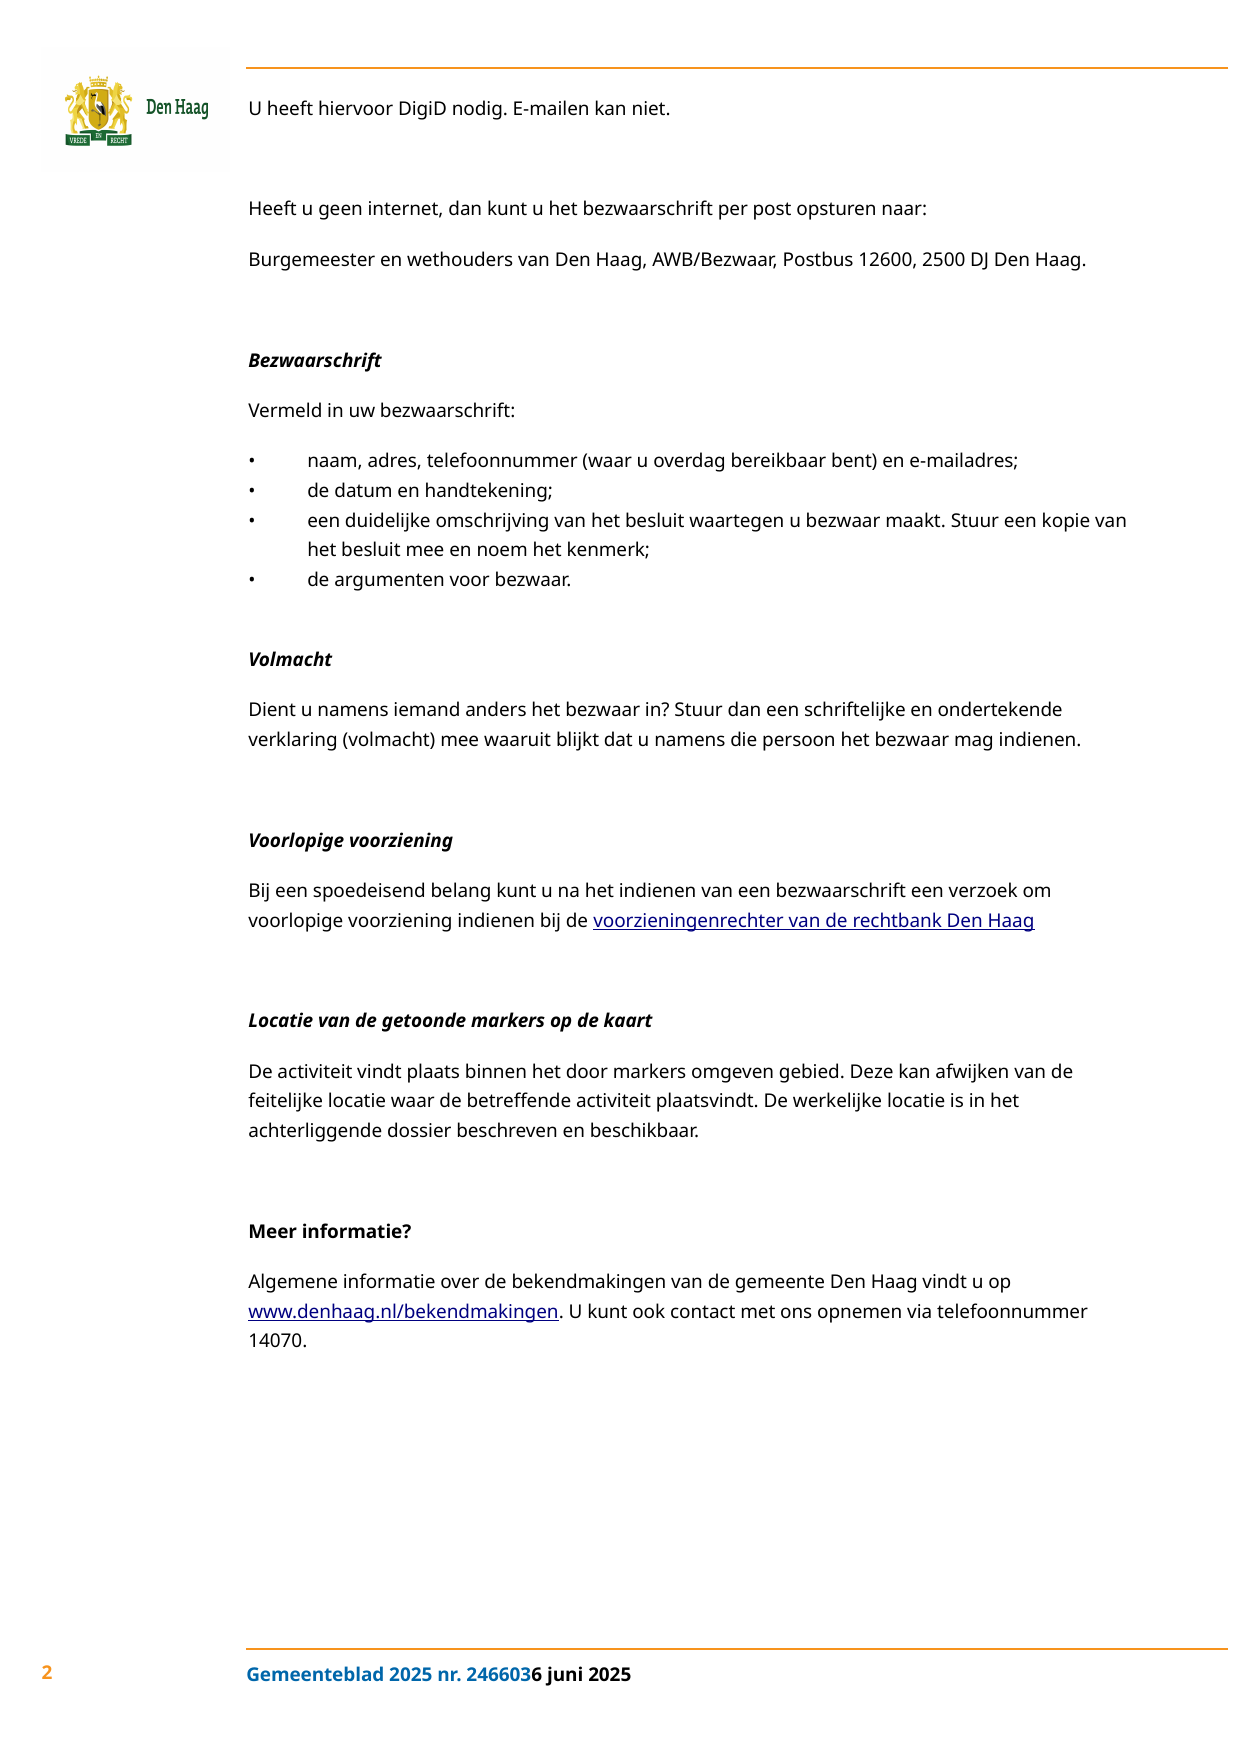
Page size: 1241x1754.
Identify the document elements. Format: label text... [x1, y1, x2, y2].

picture [41, 47, 231, 172]
text Locatie van de getoonde markers op de kaart [248, 1008, 1152, 1033]
text Vermeld in uw bezwaarschrift: [248, 397, 1152, 423]
text U heeft hiervoor DigiD nodig. E-mailen kan niet. [248, 95, 1152, 121]
list naam, adres, telefoonnummer (waar u overdag bereikbaar bent) en e-mailadres; [248, 448, 1152, 473]
text Voorlopige voorziening [248, 827, 1152, 853]
text Meer informatie? [248, 1218, 1152, 1244]
list een duidelijke omschrijving van het besluit waartegen u bezwaar maakt. Stuur een kopie van het besluit mee en noem het kenmerk; [248, 507, 1152, 562]
text Burgemeester en wethouders van Den Haag, AWB/Bezwaar, Postbus 12600, 2500 DJ Den Haag. [248, 246, 1152, 272]
text Algemene informatie over de bekendmakingen van de gemeente Den Haag vindt u op www.denhaag.nl/bekendmakingen. U kunt ook contact met ons opnemen via telefoonnummer 14070. [248, 1268, 1152, 1353]
text Volmacht [248, 646, 1152, 672]
list de datum en handtekening; [248, 477, 1152, 503]
text De activiteit vindt plaats binnen het door markers omgeven gebied. Deze kan afwijken van de feitelijke locatie waar de betreffende activiteit plaatsvindt. De werkelijke locatie is in het achterliggende dossier beschreven en beschikbaar. [248, 1058, 1152, 1143]
list de argumenten voor bezwaar. [248, 566, 1152, 592]
text Bij een spoedeisend belang kunt u na het indienen van een bezwaarschrift een verzoek om voorlopige voorziening indienen bij de voorzieningenrechter van de rechtbank Den Haag [248, 877, 1152, 933]
text Dient u namens iemand anders het bezwaar in? Stuur dan een schriftelijke en ondertekende verklaring (volmacht) mee waaruit blijkt dat u namens die persoon het bezwaar mag indienen. [248, 696, 1152, 752]
text Bezwaarschrift [248, 347, 1152, 373]
text Heeft u geen internet, dan kunt u het bezwaarschrift per post opsturen naar: [248, 196, 1152, 221]
